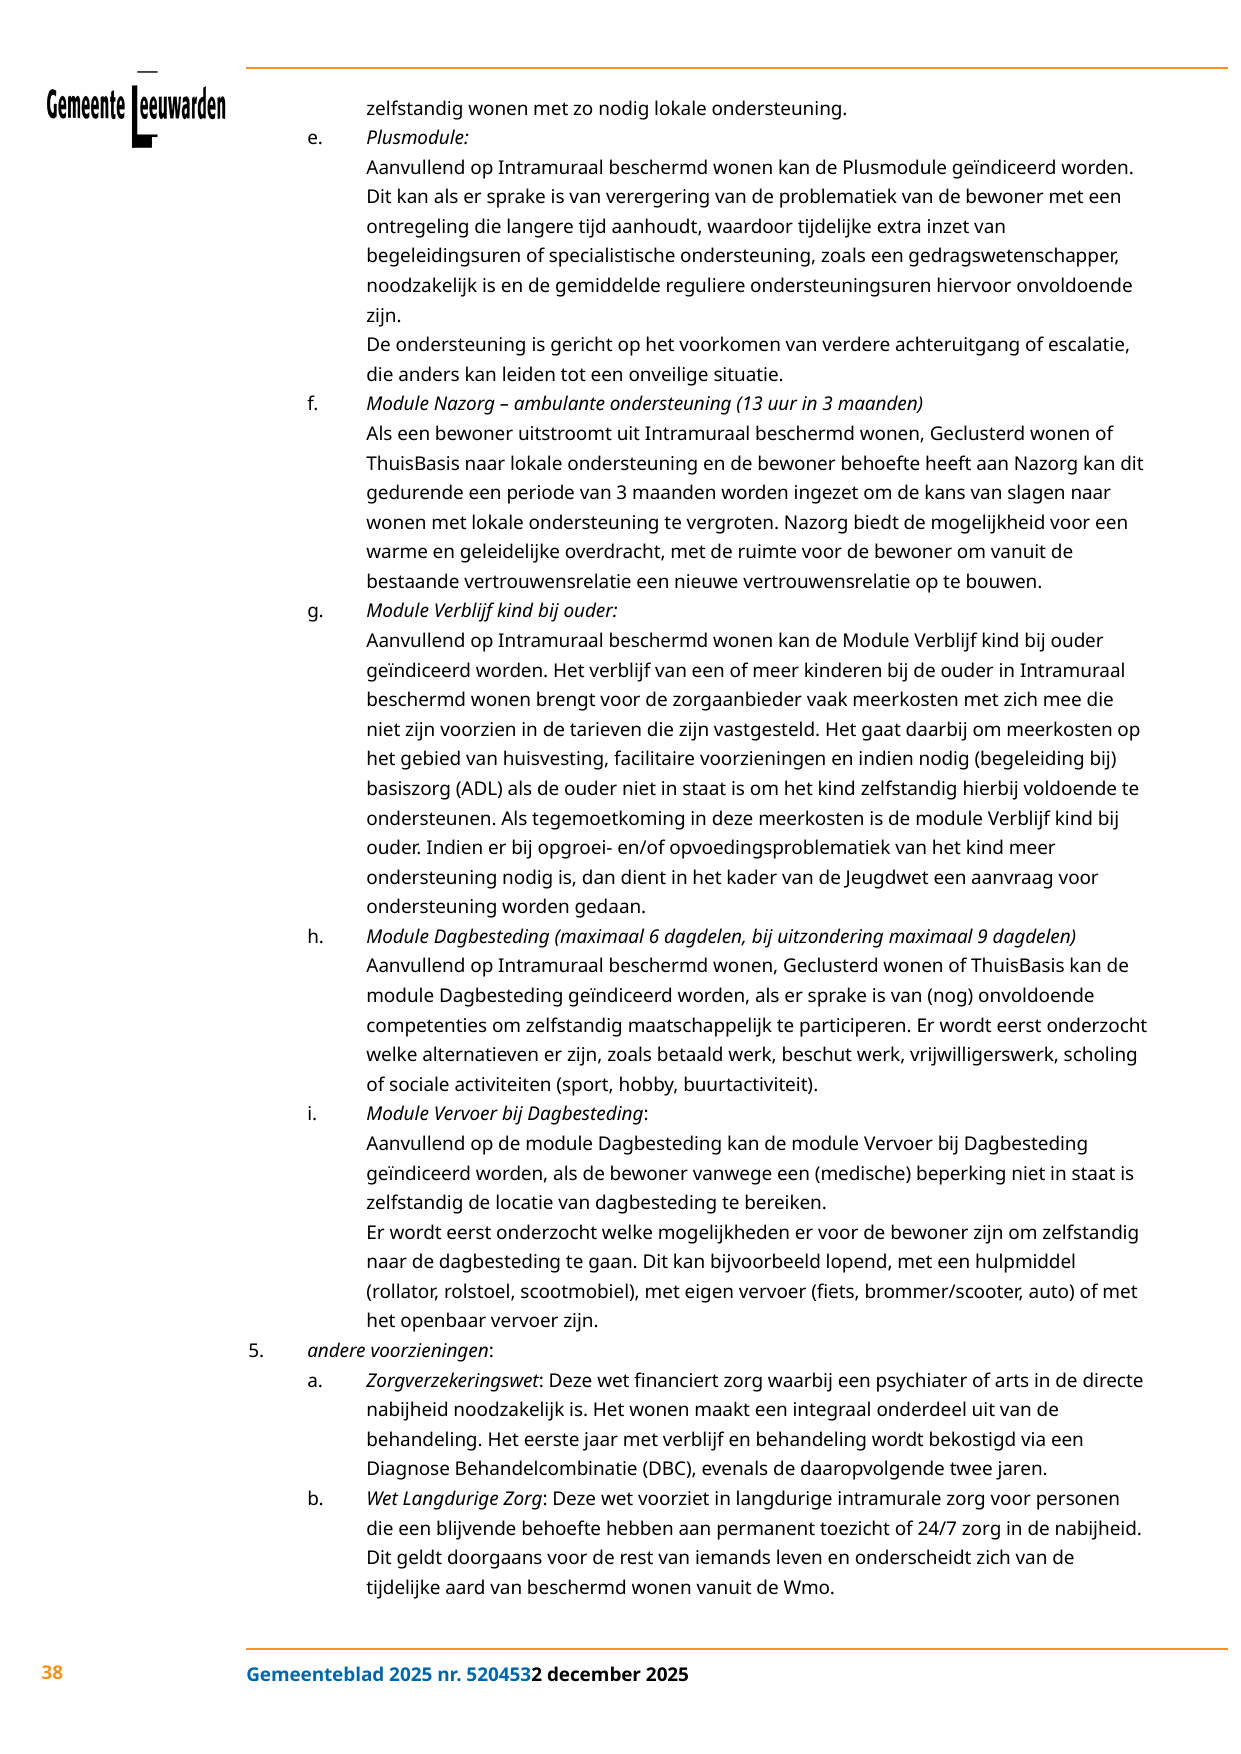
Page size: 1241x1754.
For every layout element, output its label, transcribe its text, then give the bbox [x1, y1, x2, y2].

list andere voorzieningen: [248, 1337, 1152, 1363]
list Er wordt eerst onderzocht welke mogelijkheden er voor de bewoner zijn om zelfstandig naar de dagbesteding te gaan. Dit kan bijvoorbeeld lopend, met een hulpmiddel (rollator, rolstoel, scootmobiel), met eigen vervoer (fiets, brommer/scooter, auto) of met het openbaar vervoer zijn. [307, 1219, 1152, 1333]
list zelfstandig wonen met zo nodig lokale ondersteuning. [307, 95, 1152, 121]
list Aanvullend op Intramuraal beschermd wonen kan de Module Verblijf kind bij ouder geïndiceerd worden. Het verblijf van een of meer kinderen bij de ouder in Intramuraal beschermd wonen brengt voor de zorgaanbieder vaak meerkosten met zich mee die niet zijn voorzien in de tarieven die zijn vastgesteld. Het gaat daarbij om meerkosten op het gebied van huisvesting, facilitaire voorzieningen en indien nodig (begeleiding bij) basiszorg (ADL) als de ouder niet in staat is om het kind zelfstandig hierbij voldoende te ondersteunen. Als tegemoetkoming in deze meerkosten is de module Verblijf kind bij ouder. Indien er bij opgroei- en/of opvoedingsproblematiek van het kind meer ondersteuning nodig is, dan dient in het kader van de Jeugdwet een aanvraag voor ondersteuning worden gedaan. [307, 627, 1152, 919]
list Aanvullend op Intramuraal beschermd wonen, Geclusterd wonen of ThuisBasis kan de module Dagbesteding geïndiceerd worden, als er sprake is van (nog) onvoldoende competenties om zelfstandig maatschappelijk te participeren. Er wordt eerst onderzocht welke alternatieven er zijn, zoals betaald werk, beschut werk, vrijwilligerswerk, scholing of sociale activiteiten (sport, hobby, buurtactiviteit). [307, 953, 1152, 1097]
list Aanvullend op de module Dagbesteding kan de module Vervoer bij Dagbesteding geïndiceerd worden, als de bewoner vanwege een (medische) beperking niet in staat is zelfstandig de locatie van dagbesteding te bereiken. [307, 1130, 1152, 1215]
list De ondersteuning is gericht op het voorkomen van verdere achteruitgang of escalatie, die anders kan leiden tot een onveilige situatie. [307, 331, 1152, 387]
list Module Verblijf kind bij ouder: [307, 598, 1152, 623]
list Als een bewoner uitstroomt uit Intramuraal beschermd wonen, Geclusterd wonen of ThuisBasis naar lokale ondersteuning en de bewoner behoefte heeft aan Nazorg kan dit gedurende een periode van 3 maanden worden ingezet om de kans van slagen naar wonen met lokale ondersteuning te vergroten. Nazorg biedt de mogelijkheid voor een warme en geleidelijke overdracht, met de ruimte voor de bewoner om vanuit de bestaande vertrouwensrelatie een nieuwe vertrouwensrelatie op te bouwen. [307, 420, 1152, 594]
list Aanvullend op Intramuraal beschermd wonen kan de Plusmodule geïndiceerd worden. Dit kan als er sprake is van verergering van de problematiek van de bewoner met een ontregeling die langere tijd aanhoudt, waardoor tijdelijke extra inzet van begeleidingsuren of specialistische ondersteuning, zoals een gedragswetenschapper, noodzakelijk is en de gemiddelde reguliere ondersteuningsuren hiervoor onvoldoende zijn. [307, 154, 1152, 328]
list Module Dagbesteding (maximaal 6 dagdelen, bij uitzondering maximaal 9 dagdelen) [307, 923, 1152, 949]
picture [41, 47, 231, 172]
list Wet Langdurige Zorg: Deze wet voorziet in langdurige intramurale zorg voor personen die een blijvende behoefte hebben aan permanent toezicht of 24/7 zorg in de nabijheid. Dit geldt doorgaans voor de rest van iemands leven en onderscheidt zich van de tijdelijke aard van beschermd wonen vanuit de Wmo. [307, 1485, 1152, 1600]
list Module Vervoer bij Dagbesteding: [307, 1101, 1152, 1126]
list Zorgverzekeringswet: Deze wet financiert zorg waarbij een psychiater of arts in de directe nabijheid noodzakelijk is. Het wonen maakt een integraal onderdeel uit van de behandeling. Het eerste jaar met verblijf en behandeling wordt bekostigd via een Diagnose Behandelcombinatie (DBC), evenals de daaropvolgende twee jaren. [307, 1367, 1152, 1481]
list Module Nazorg – ambulante ondersteuning (13 uur in 3 maanden) [307, 391, 1152, 416]
list Plusmodule: [307, 124, 1152, 150]
